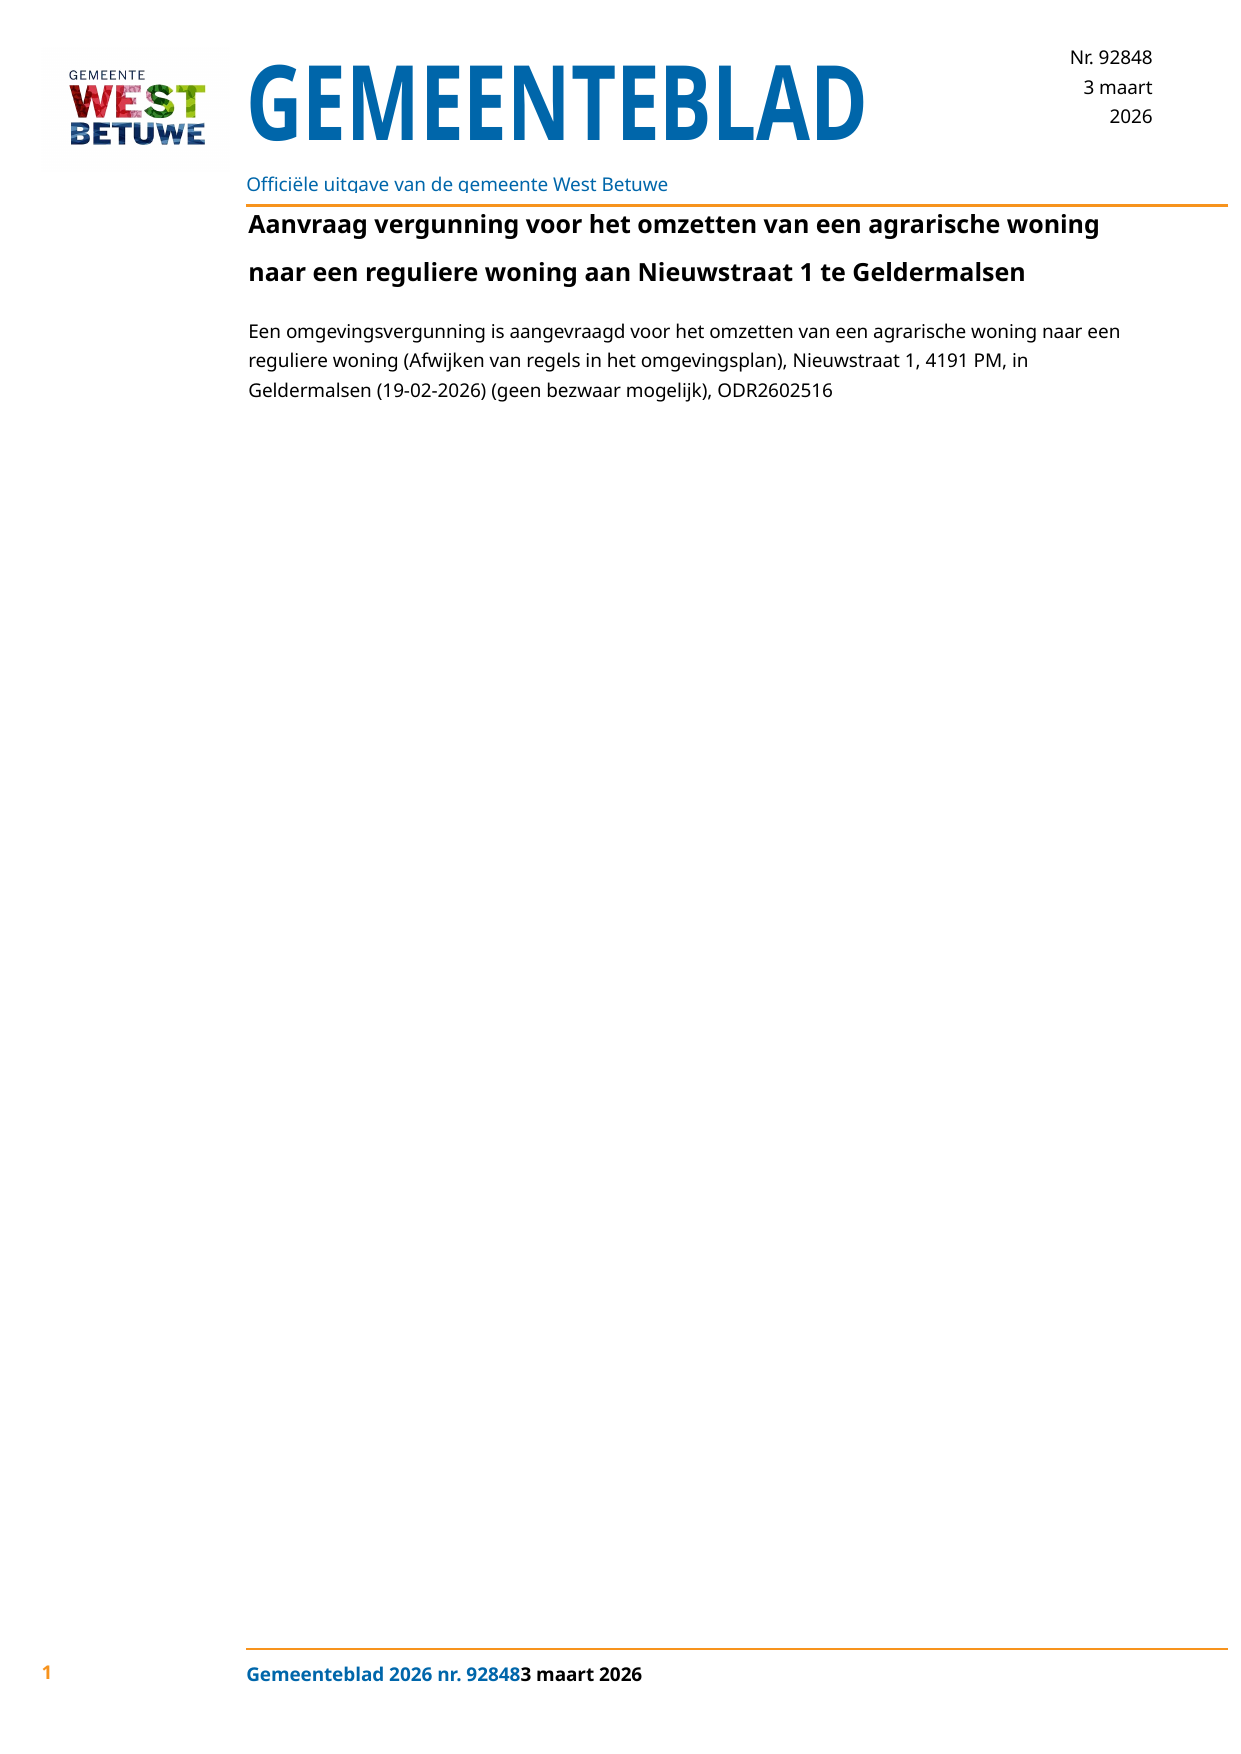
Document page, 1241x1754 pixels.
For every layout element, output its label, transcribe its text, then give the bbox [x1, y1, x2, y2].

picture [41, 47, 231, 172]
text Aanvraag vergunning voor het omzetten van een agrarische woning naar een reguliere woning aan Nieuwstraat 1 te Geldermalsen [248, 207, 1152, 288]
text Een omgevingsvergunning is aangevraagd voor het omzetten van een agrarische woning naar een reguliere woning (Afwijken van regels in het omgevingsplan), Nieuwstraat 1, 4191 PM, in Geldermalsen (19-02-2026) (geen bezwaar mogelijk), ODR2602516 [248, 318, 1152, 403]
